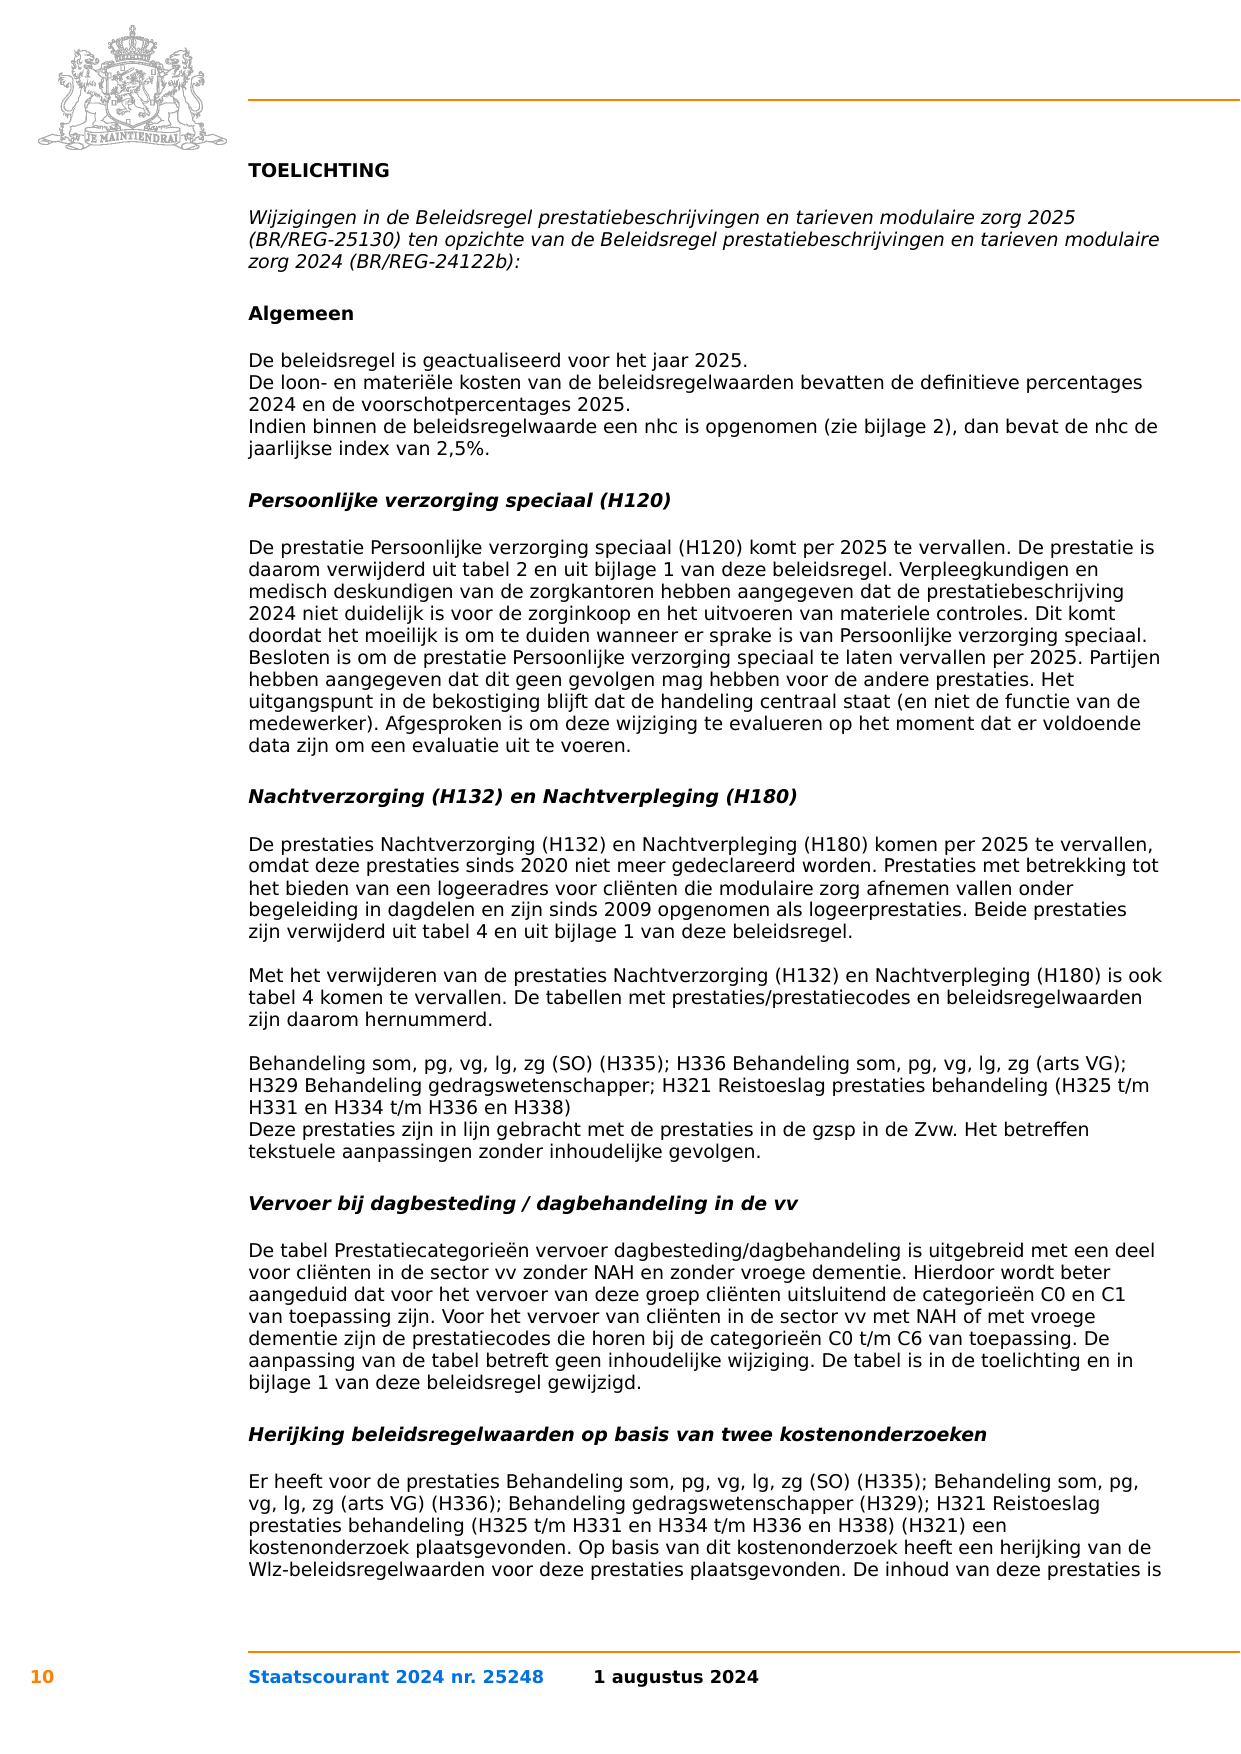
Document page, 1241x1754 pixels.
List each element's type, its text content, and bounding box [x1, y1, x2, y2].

text Indien binnen de beleidsregelwaarde een nhc is opgenomen (zie bijlage 2), dan bevat de nhc de jaarlijkse index van 2,5%. [248, 416, 1163, 460]
text De beleidsregel is geactualiseerd voor het jaar 2025. [248, 350, 1163, 372]
subtitle TOELICHTING [248, 160, 1163, 182]
text De prestatie Persoonlijke verzorging speciaal (H120) komt per 2025 te vervallen. De prestatie is daarom verwijderd uit tabel 2 en uit bijlage 1 van deze beleidsregel. Verpleegkundigen en medisch deskundigen van de zorgkantoren hebben aangegeven dat de prestatiebeschrijving 2024 niet duidelijk is voor de zorginkoop en het uitvoeren van materiele controles. Dit komt doordat het moeilijk is om te duiden wanneer er sprake is van Persoonlijke verzorging speciaal. Besloten is om de prestatie Persoonlijke verzorging speciaal te laten vervallen per 2025. Partijen hebben aangegeven dat dit geen gevolgen mag hebben voor de andere prestaties. Het uitgangspunt in de bekostiging blijft dat de handeling centraal staat (en niet de functie van de medewerker). Afgesproken is om deze wijziging te evalueren op het moment dat er voldoende data zijn om een evaluatie uit te voeren. [248, 537, 1163, 756]
text Met het verwijderen van de prestaties Nachtverzorging (H132) en Nachtverpleging (H180) is ook tabel 4 komen te vervallen. De tabellen met prestaties/prestatiecodes en beleidsregelwaarden zijn daarom hernummerd. [248, 965, 1163, 1031]
text De loon- en materiële kosten van de beleidsregelwaarden bevatten de definitieve percentages 2024 en de voorschotpercentages 2025. [248, 372, 1163, 416]
text Er heeft voor de prestaties Behandeling som, pg, vg, lg, zg (SO) (H335); Behandeling som, pg, vg, lg, zg (arts VG) (H336); Behandeling gedragswetenschapper (H329); H321 Reistoeslag prestaties behandeling (H325 t/m H331 en H334 t/m H336 en H338) (H321) een kostenonderzoek plaatsgevonden. Op basis van dit kostenonderzoek heeft een herijking van de Wlz-beleidsregelwaarden voor deze prestaties plaatsgevonden. De inhoud van deze prestaties is [248, 1471, 1163, 1581]
picture [38, 25, 227, 150]
subtitle Algemeen [248, 303, 1163, 325]
text Wijzigingen in de Beleidsregel prestatiebeschrijvingen en tarieven modulaire zorg 2025 (BR/REG-25130) ten opzichte van de Beleidsregel prestatiebeschrijvingen en tarieven modulaire zorg 2024 (BR/REG-24122b): [248, 207, 1163, 273]
subtitle Persoonlijke verzorging speciaal (H120) [248, 490, 1163, 512]
text De prestaties Nachtverzorging (H132) en Nachtverpleging (H180) komen per 2025 te vervallen, omdat deze prestaties sinds 2020 niet meer gedeclareerd worden. Prestaties met betrekking tot het bieden van een logeeradres voor cliënten die modulaire zorg afnemen vallen onder begeleiding in dagdelen en zijn sinds 2009 opgenomen als logeerprestaties. Beide prestaties zijn verwijderd uit tabel 4 en uit bijlage 1 van deze beleidsregel. [248, 833, 1163, 943]
subtitle Nachtverzorging (H132) en Nachtverpleging (H180) [248, 786, 1163, 808]
text Behandeling som, pg, vg, lg, zg (SO) (H335); H336 Behandeling som, pg, vg, lg, zg (arts VG); H329 Behandeling gedragswetenschapper; H321 Reistoeslag prestaties behandeling (H325 t/m H331 en H334 t/m H336 en H338) [248, 1053, 1163, 1119]
text Deze prestaties zijn in lijn gebracht met de prestaties in de gzsp in de Zvw. Het betreffen tekstuele aanpassingen zonder inhoudelijke gevolgen. [248, 1119, 1163, 1163]
subtitle Vervoer bij dagbesteding / dagbehandeling in de vv [248, 1193, 1163, 1215]
subtitle Herijking beleidsregelwaarden op basis van twee kostenonderzoeken [248, 1424, 1163, 1446]
text De tabel Prestatiecategorieën vervoer dagbesteding/dagbehandeling is uitgebreid met een deel voor cliënten in de sector vv zonder NAH en zonder vroege dementie. Hierdoor wordt beter aangeduid dat voor het vervoer van deze groep cliënten uitsluitend de categorieën C0 en C1 van toepassing zijn. Voor het vervoer van cliënten in de sector vv met NAH of met vroege dementie zijn de prestatiecodes die horen bij de categorieën C0 t/m C6 van toepassing. De aanpassing van de tabel betreft geen inhoudelijke wijziging. De tabel is in de toelichting en in bijlage 1 van deze beleidsregel gewijzigd. [248, 1240, 1163, 1394]
